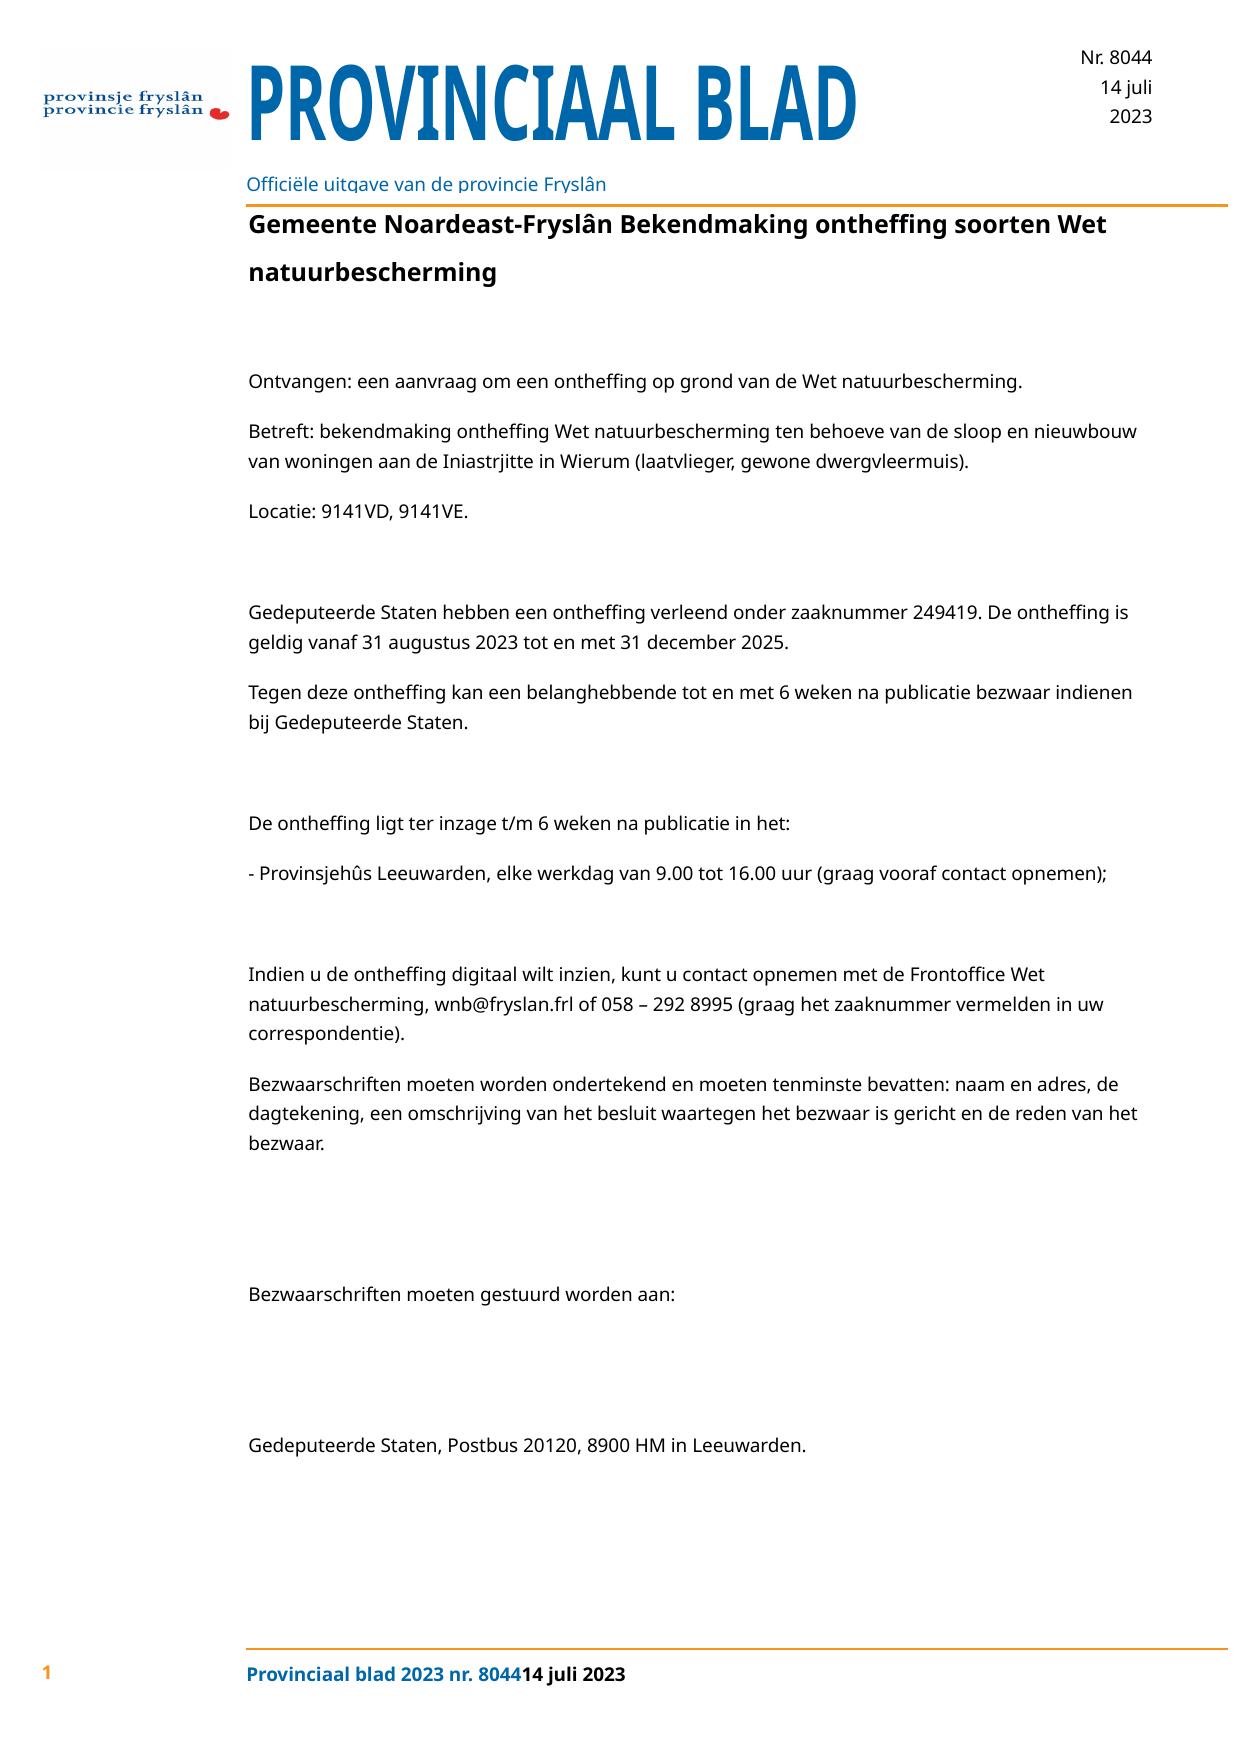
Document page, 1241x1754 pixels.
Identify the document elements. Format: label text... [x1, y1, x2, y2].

text De ontheffing ligt ter inzage t/m 6 weken na publicatie in het: [248, 810, 1152, 836]
text Locatie: 9141VD, 9141VE. [248, 499, 1152, 524]
picture [41, 47, 231, 172]
text Ontvangen: een aanvraag om een ontheffing op grond van de Wet natuurbescherming. [248, 368, 1152, 394]
text Bezwaarschriften moeten gestuurd worden aan: [248, 1281, 1152, 1307]
text Indien u de ontheffing digitaal wilt inzien, kunt u contact opnemen met de Frontoffice Wet natuurbescherming, wnb@fryslan.frl of 058 – 292 8995 (graag het zaaknummer vermelden in uw correspondentie). [248, 961, 1152, 1046]
text Gedeputeerde Staten, Postbus 20120, 8900 HM in Leeuwarden. [248, 1432, 1152, 1458]
text - Provinsjehûs Leeuwarden, elke werkdag van 9.00 tot 16.00 uur (graag vooraf contact opnemen); [248, 860, 1152, 886]
text Betreft: bekendmaking ontheffing Wet natuurbescherming ten behoeve van de sloop en nieuwbouw van woningen aan de Iniastrjitte in Wierum (laatvlieger, gewone dwergvleermuis). [248, 419, 1152, 474]
text Gedeputeerde Staten hebben een ontheffing verleend onder zaaknummer 249419. De ontheffing is geldig vanaf 31 augustus 2023 tot en met 31 december 2025. [248, 599, 1152, 655]
text Gemeente Noardeast-Fryslân Bekendmaking ontheffing soorten Wet natuurbescherming [248, 207, 1152, 288]
text Tegen deze ontheffing kan een belanghebbende tot en met 6 weken na publicatie bezwaar indienen bij Gedeputeerde Staten. [248, 679, 1152, 735]
text Bezwaarschriften moeten worden ondertekend en moeten tenminste bevatten: naam en adres, de dagtekening, een omschrijving van het besluit waartegen het bezwaar is gericht en de reden van het bezwaar. [248, 1071, 1152, 1156]
